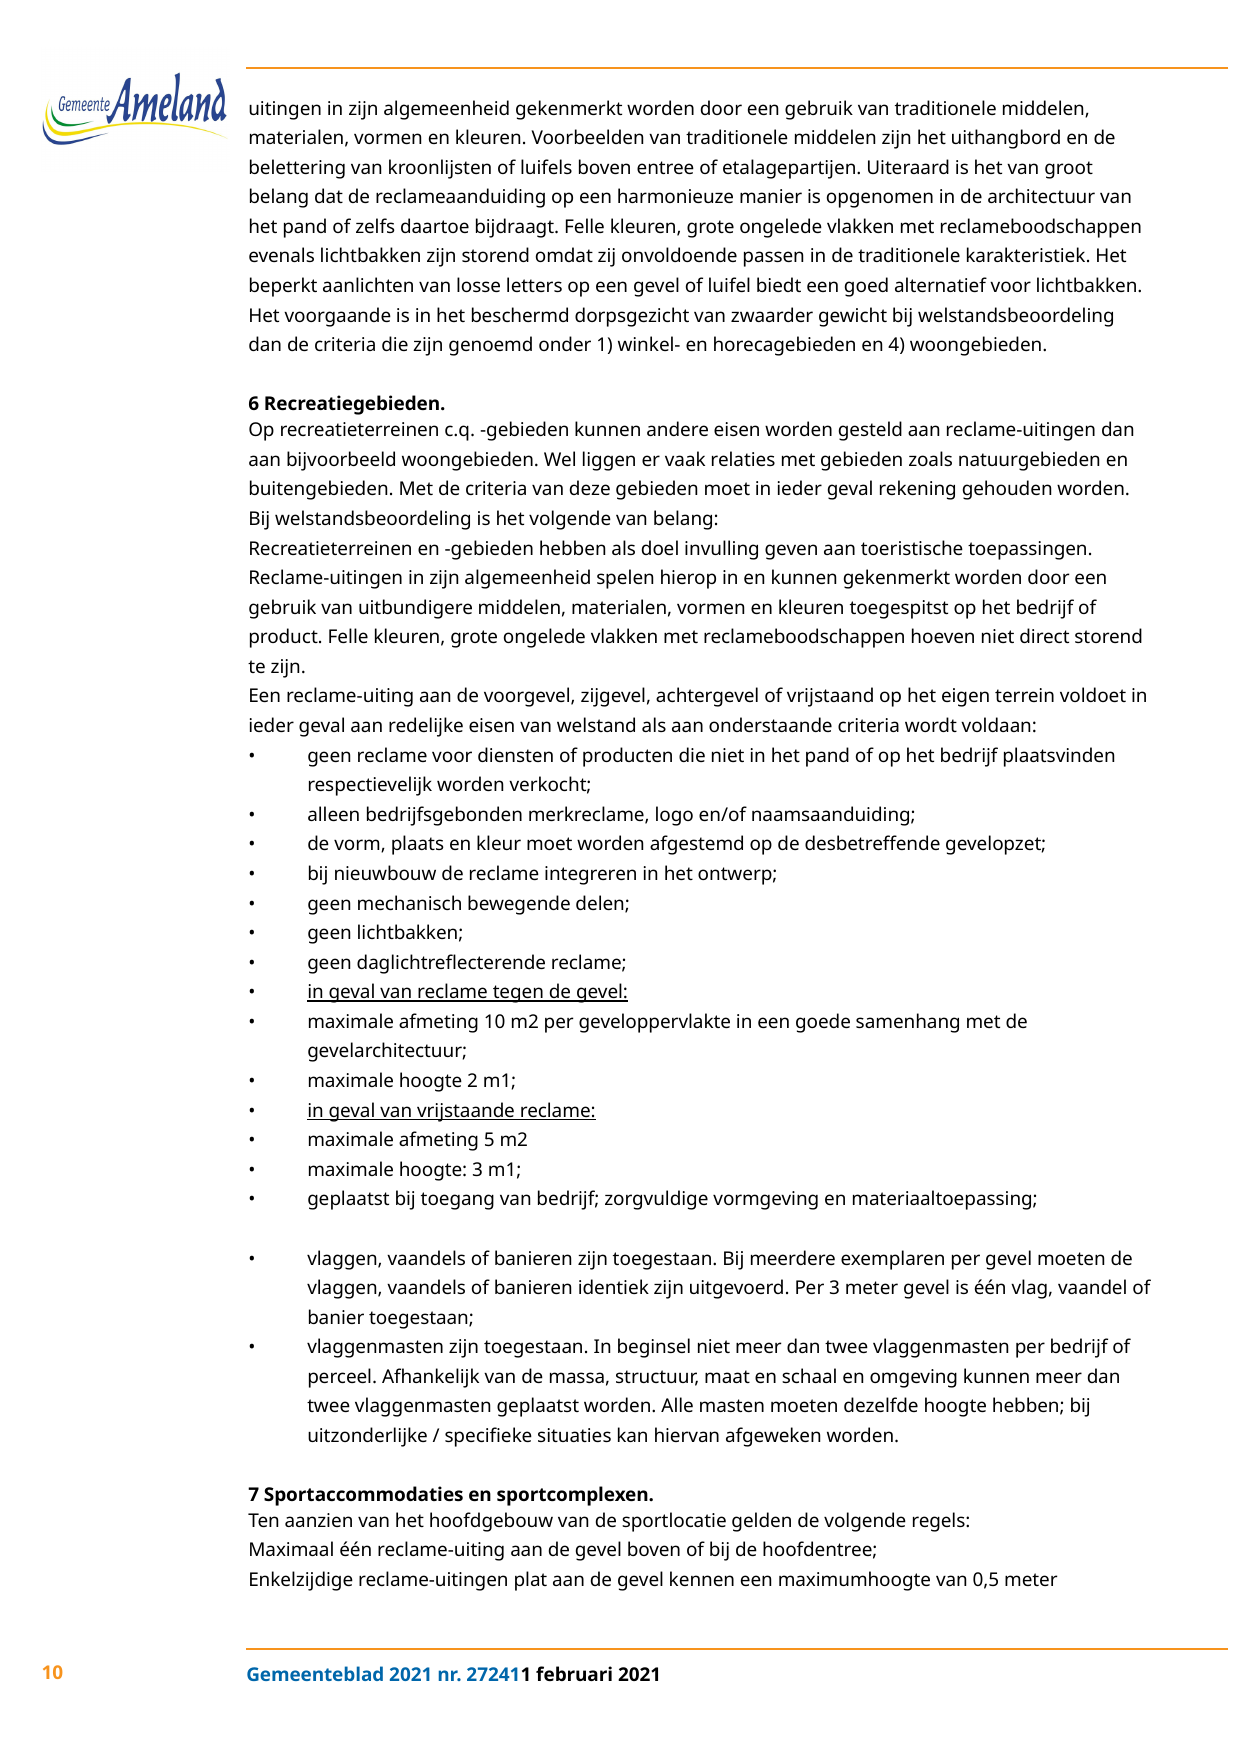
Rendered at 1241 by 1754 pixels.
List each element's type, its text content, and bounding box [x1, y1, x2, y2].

text Recreatieterreinen en -gebieden hebben als doel invulling geven aan toeristische toepassingen. Reclame-uitingen in zijn algemeenheid spelen hierop in en kunnen gekenmerkt worden door een gebruik van uitbundigere middelen, materialen, vormen en kleuren toegespitst op het bedrijf of product. Felle kleuren, grote ongelede vlakken met reclameboodschappen hoeven niet direct storend te zijn. [248, 535, 1152, 679]
text Het voorgaande is in het beschermd dorpsgezicht van zwaarder gewicht bij welstandsbeoordeling dan de criteria die zijn genoemd onder 1) winkel- en horecagebieden en 4) woongebieden. [248, 302, 1152, 357]
text 6 Recreatiegebieden. [248, 391, 1152, 416]
picture [41, 47, 231, 172]
list maximale afmeting 10 m2 per geveloppervlakte in een goede samenhang met de gevelarchitectuur; [248, 1008, 1152, 1063]
list vlaggen, vaandels of banieren zijn toegestaan. Bij meerdere exemplaren per gevel moeten de vlaggen, vaandels of banieren identiek zijn uitgevoerd. Per 3 meter gevel is één vlag, vaandel of banier toegestaan; [248, 1245, 1152, 1329]
list in geval van vrijstaande reclame: [248, 1097, 1152, 1122]
text Ten aanzien van het hoofdgebouw van de sportlocatie gelden de volgende regels: [248, 1507, 1152, 1533]
list vlaggenmasten zijn toegestaan. In beginsel niet meer dan twee vlaggenmasten per bedrijf of perceel. Afhankelijk van de massa, structuur, maat en schaal en omgeving kunnen meer dan twee vlaggenmasten geplaatst worden. Alle masten moeten dezelfde hoogte hebben; bij uitzonderlijke / specifieke situaties kan hiervan afgeweken worden. [248, 1333, 1152, 1448]
list geplaatst bij toegang van bedrijf; zorgvuldige vormgeving en materiaaltoepassing; [248, 1186, 1152, 1211]
list maximale afmeting 5 m2 [248, 1126, 1152, 1152]
text Op recreatieterreinen c.q. -gebieden kunnen andere eisen worden gesteld aan reclame-uitingen dan aan bijvoorbeeld woongebieden. Wel liggen er vaak relaties met gebieden zoals natuurgebieden en buitengebieden. Met de criteria van deze gebieden moet in ieder geval rekening gehouden worden. [248, 416, 1152, 501]
text 7 Sportaccommodaties en sportcomplexen. [248, 1481, 1152, 1507]
list maximale hoogte 2 m1; [248, 1067, 1152, 1093]
list in geval van reclame tegen de gevel: [248, 978, 1152, 1004]
text Enkelzijdige reclame-uitingen plat aan de gevel kennen een maximumhoogte van 0,5 meter [248, 1566, 1152, 1592]
list geen reclame voor diensten of producten die niet in het pand of op het bedrijf plaatsvinden respectievelijk worden verkocht; [248, 742, 1152, 797]
list bij nieuwbouw de reclame integreren in het ontwerp; [248, 860, 1152, 886]
text Bij welstandsbeoordeling is het volgende van belang: [248, 505, 1152, 531]
text Maximaal één reclame-uiting aan de gevel boven of bij de hoofdentree; [248, 1537, 1152, 1562]
text Een reclame-uiting aan de voorgevel, zijgevel, achtergevel of vrijstaand op het eigen terrein voldoet in ieder geval aan redelijke eisen van welstand als aan onderstaande criteria wordt voldaan: [248, 683, 1152, 738]
list maximale hoogte: 3 m1; [248, 1156, 1152, 1182]
list geen lichtbakken; [248, 919, 1152, 945]
list geen daglichtreflecterende reclame; [248, 949, 1152, 974]
list geen mechanisch bewegende delen; [248, 890, 1152, 915]
list de vorm, plaats en kleur moet worden afgestemd op de desbetreffende gevelopzet; [248, 831, 1152, 856]
text uitingen in zijn algemeenheid gekenmerkt worden door een gebruik van traditionele middelen, materialen, vormen en kleuren. Voorbeelden van traditionele middelen zijn het uithangbord en de belettering van kroonlijsten of luifels boven entree of etalagepartijen. Uiteraard is het van groot belang dat de reclameaanduiding op een harmonieuze manier is opgenomen in de architectuur van het pand of zelfs daartoe bijdraagt. Felle kleuren, grote ongelede vlakken met reclameboodschappen evenals lichtbakken zijn storend omdat zij onvoldoende passen in de traditionele karakteristiek. Het beperkt aanlichten van losse letters op een gevel of luifel biedt een goed alternatief voor lichtbakken. [248, 95, 1152, 298]
list alleen bedrijfsgebonden merkreclame, logo en/of naamsaanduiding; [248, 801, 1152, 827]
